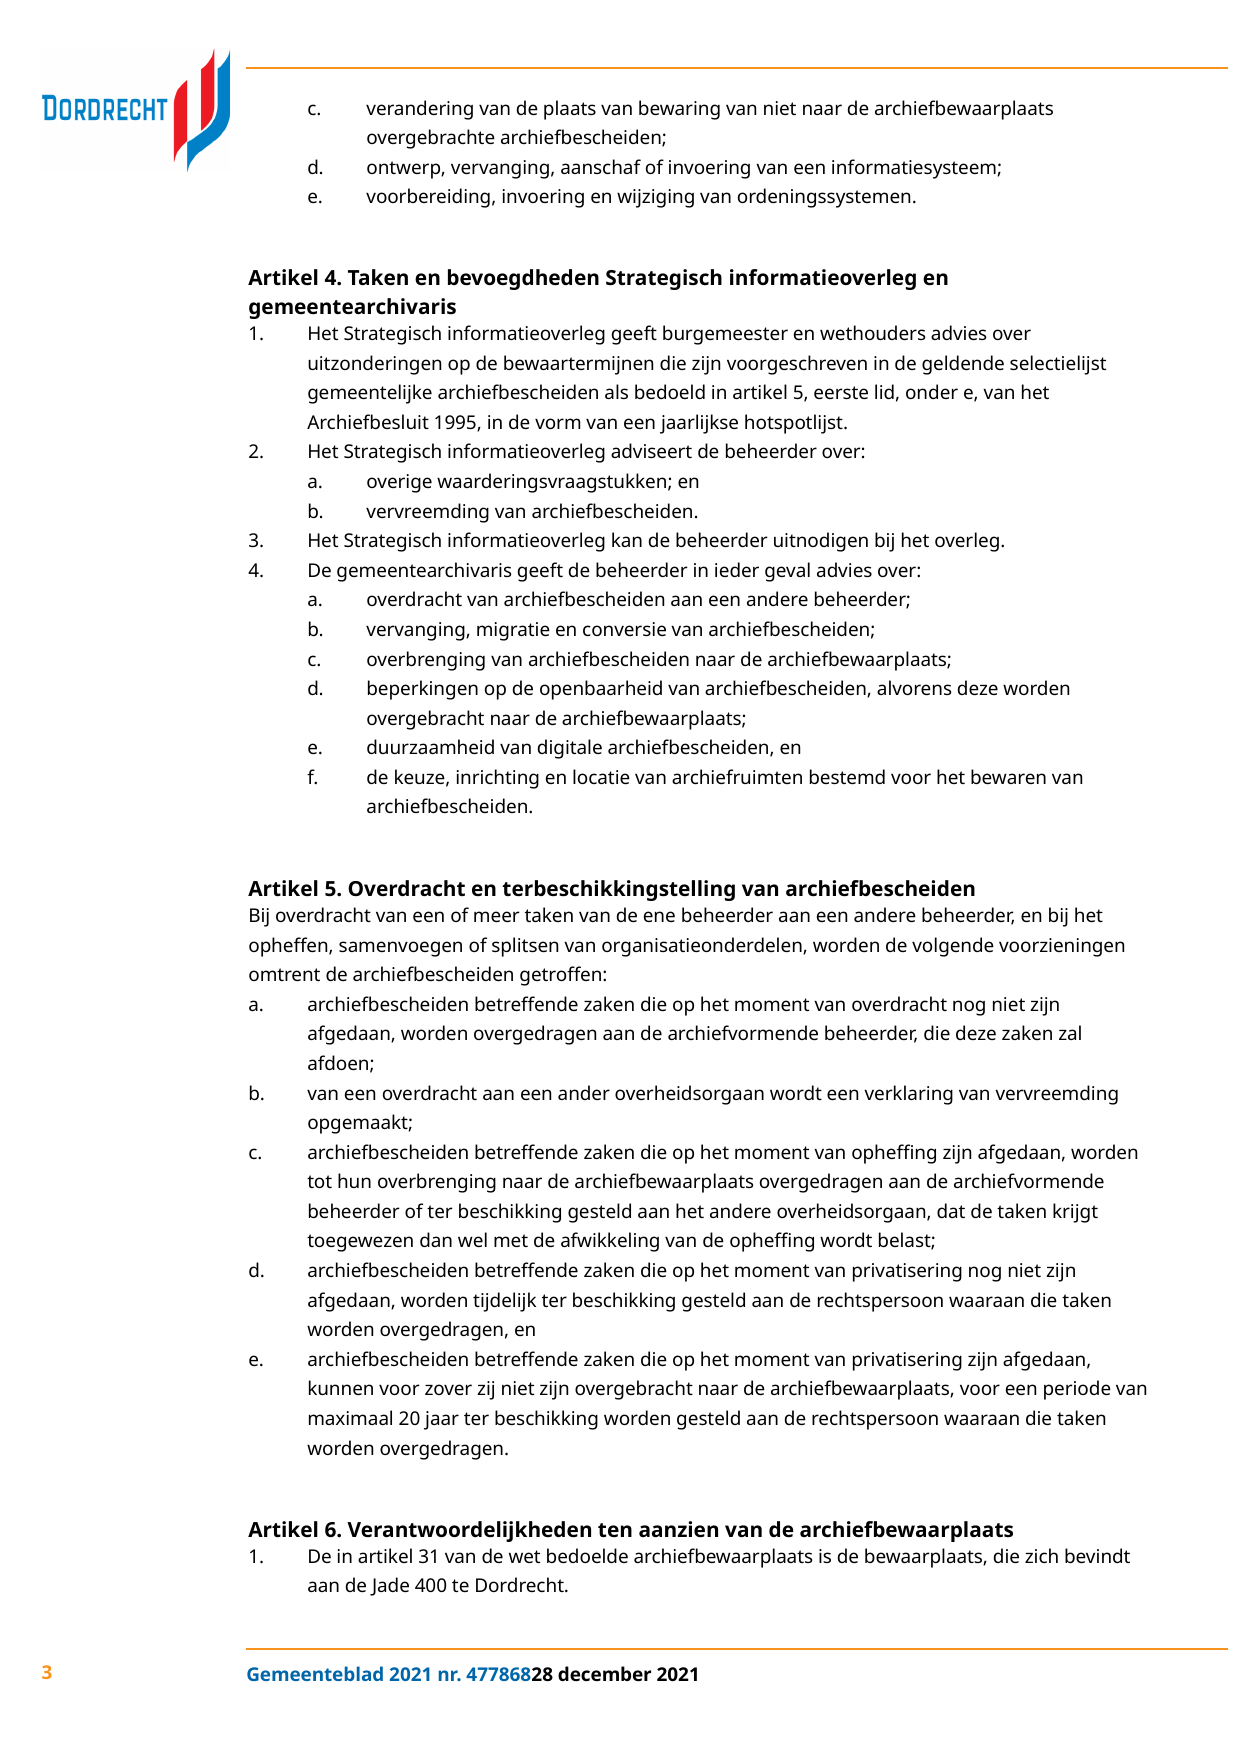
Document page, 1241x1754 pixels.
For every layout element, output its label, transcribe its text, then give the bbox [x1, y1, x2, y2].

list overige waarderingsvraagstukken; en [307, 468, 1152, 494]
list archiefbescheiden betreffende zaken die op het moment van overdracht nog niet zijn afgedaan, worden overgedragen aan de archiefvormende beheerder, die deze zaken zal afdoen; [248, 991, 1152, 1076]
list Het Strategisch informatieoverleg adviseert de beheerder over: [248, 439, 1152, 464]
list De in artikel 31 van de wet bedoelde archiefbewaarplaats is de bewaarplaats, die zich bevindt aan de Jade 400 te Dordrecht. [248, 1543, 1152, 1598]
text Artikel 6. Verantwoordelijkheden ten aanzien van de archiefbewaarplaats [248, 1515, 1152, 1543]
list ontwerp, vervanging, aanschaf of invoering van een informatiesysteem; [307, 154, 1152, 180]
list archiefbescheiden betreffende zaken die op het moment van privatisering zijn afgedaan, kunnen voor zover zij niet zijn overgebracht naar de archiefbewaarplaats, voor een periode van maximaal 20 jaar ter beschikking worden gesteld aan de rechtspersoon waaraan die taken worden overgedragen. [248, 1346, 1152, 1460]
list Het Strategisch informatieoverleg geeft burgemeester en wethouders advies over uitzonderingen op de bewaartermijnen die zijn voorgeschreven in de geldende selectielijst gemeentelijke archiefbescheiden als bedoeld in artikel 5, eerste lid, onder e, van het Archiefbesluit 1995, in de vorm van een jaarlijkse hotspotlijst. [248, 320, 1152, 435]
list verandering van de plaats van bewaring van niet naar de archiefbewaarplaats overgebrachte archiefbescheiden; [307, 95, 1152, 150]
list overdracht van archiefbescheiden aan een andere beheerder; [307, 587, 1152, 612]
list beperkingen op de openbaarheid van archiefbescheiden, alvorens deze worden overgebracht naar de archiefbewaarplaats; [307, 675, 1152, 731]
text Artikel 5. Overdracht en terbeschikkingstelling van archiefbescheiden [248, 874, 1152, 902]
list van een overdracht aan een ander overheidsorgaan wordt een verklaring van vervreemding opgemaakt; [248, 1080, 1152, 1135]
text Bij overdracht van een of meer taken van de ene beheerder aan een andere beheerder, en bij het opheffen, samenvoegen of splitsen van organisatieonderdelen, worden de volgende voorzieningen omtrent de archiefbescheiden getroffen: [248, 902, 1152, 987]
list vervanging, migratie en conversie van archiefbescheiden; [307, 616, 1152, 642]
list de keuze, inrichting en locatie van archiefruimten bestemd voor het bewaren van archiefbescheiden. [307, 764, 1152, 819]
list vervreemding van archiefbescheiden. [307, 498, 1152, 524]
list archiefbescheiden betreffende zaken die op het moment van opheffing zijn afgedaan, worden tot hun overbrenging naar de archiefbewaarplaats overgedragen aan de archiefvormende beheerder of ter beschikking gesteld aan het andere overheidsorgaan, dat de taken krijgt toegewezen dan wel met de afwikkeling van de opheffing wordt belast; [248, 1139, 1152, 1253]
list voorbereiding, invoering en wijziging van ordeningssystemen. [307, 183, 1152, 209]
list Het Strategisch informatieoverleg kan de beheerder uitnodigen bij het overleg. [248, 527, 1152, 553]
list duurzaamheid van digitale archiefbescheiden, en [307, 734, 1152, 760]
text Artikel 4. Taken en bevoegdheden Strategisch informatieoverleg en gemeentearchivaris [248, 263, 1152, 320]
picture [41, 47, 231, 172]
list archiefbescheiden betreffende zaken die op het moment van privatisering nog niet zijn afgedaan, worden tijdelijk ter beschikking gesteld aan de rechtspersoon waaraan die taken worden overgedragen, en [248, 1257, 1152, 1342]
list overbrenging van archiefbescheiden naar de archiefbewaarplaats; [307, 646, 1152, 672]
list De gemeentearchivaris geeft de beheerder in ieder geval advies over: [248, 557, 1152, 583]
